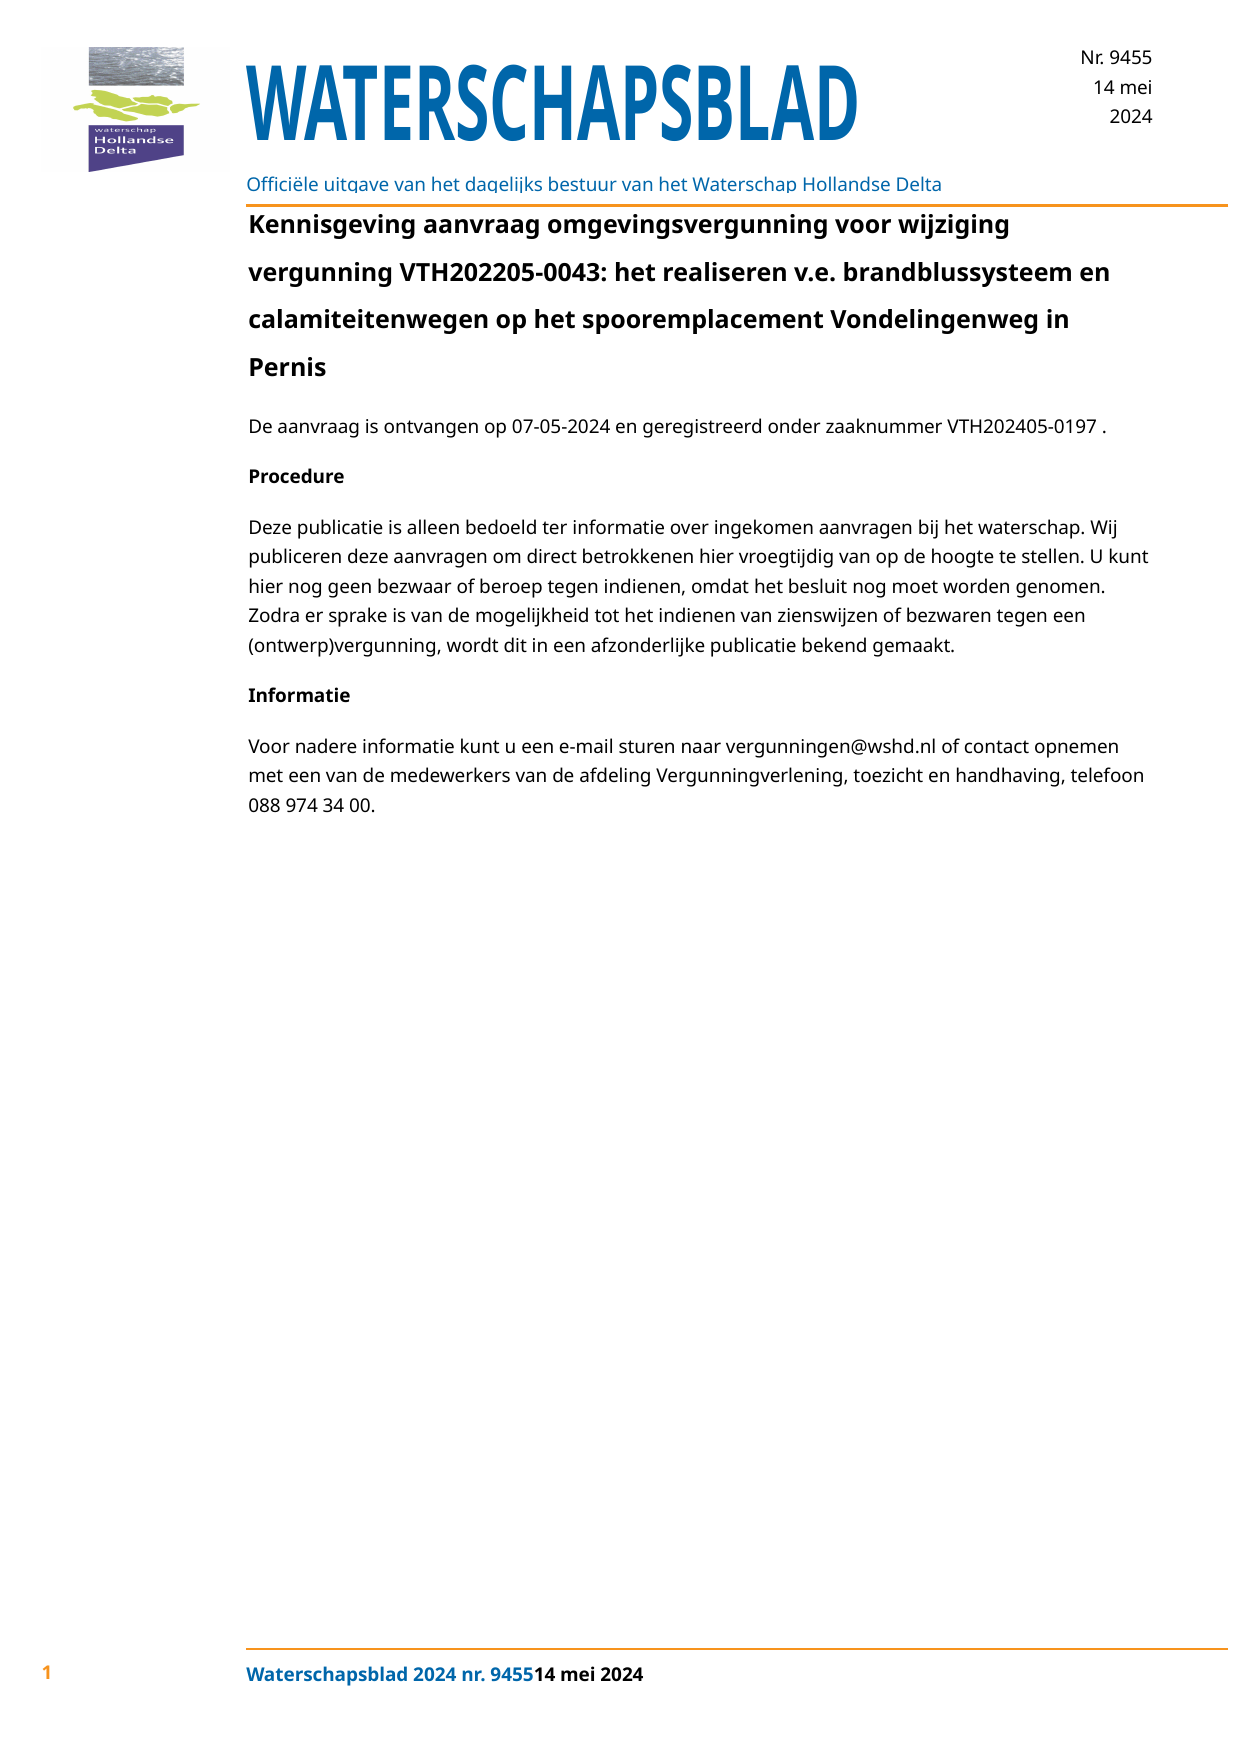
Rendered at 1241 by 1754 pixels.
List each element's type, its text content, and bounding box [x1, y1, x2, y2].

text Deze publicatie is alleen bedoeld ter informatie over ingekomen aanvragen bij het waterschap. Wij publiceren deze aanvragen om direct betrokkenen hier vroegtijdig van op de hoogte te stellen. U kunt hier nog geen bezwaar of beroep tegen indienen, omdat het besluit nog moet worden genomen. Zodra er sprake is van de mogelijkheid tot het indienen van zienswijzen of bezwaren tegen een (ontwerp)vergunning, wordt dit in een afzonderlijke publicatie bekend gemaakt. [248, 514, 1152, 658]
text Informatie [248, 683, 1152, 708]
picture [41, 47, 231, 172]
text Voor nadere informatie kunt u een e-mail sturen naar vergunningen@wshd.nl of contact opnemen met een van de medewerkers van de afdeling Vergunningverlening, toezicht en handhaving, telefoon 088 974 34 00. [248, 733, 1152, 818]
text De aanvraag is ontvangen op 07-05-2024 en geregistreerd onder zaaknummer VTH202405-0197 . [248, 413, 1152, 439]
text Procedure [248, 463, 1152, 489]
text Kennisgeving aanvraag omgevingsvergunning voor wijziging vergunning VTH202205-0043: het realiseren v.e. brandblussysteem en calamiteitenwegen op het spooremplacement Vondelingenweg in Pernis [248, 207, 1152, 384]
